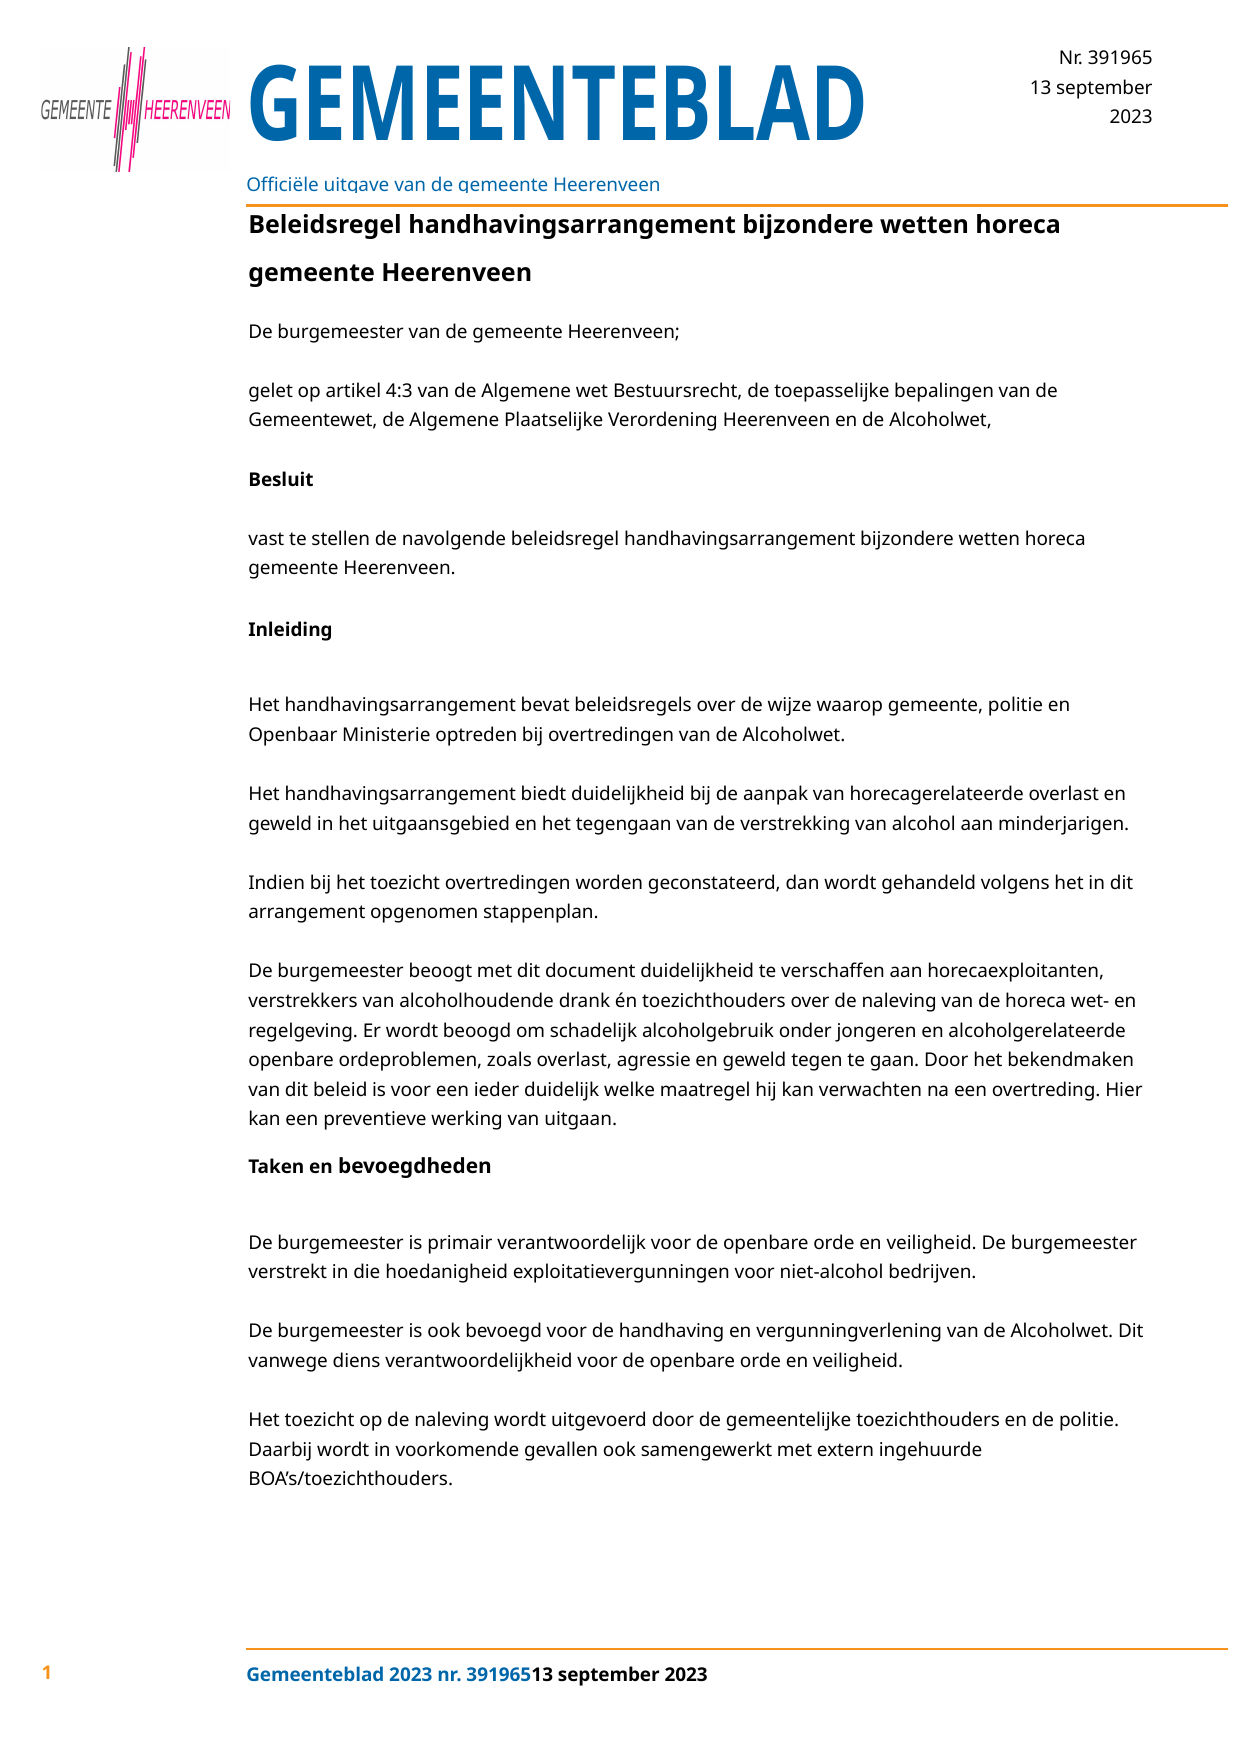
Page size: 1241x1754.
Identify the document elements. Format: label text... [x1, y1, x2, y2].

text Het toezicht op de naleving wordt uitgevoerd door de gemeentelijke toezichthouders en de politie. Daarbij wordt in voorkomende gevallen ook samengewerkt met extern ingehuurde BOA’s/toezichthouders. [248, 1406, 1152, 1491]
text Inleiding [248, 614, 1152, 642]
text vast te stellen de navolgende beleidsregel handhavingsarrangement bijzondere wetten horeca gemeente Heerenveen. [248, 525, 1152, 580]
text Het handhavingsarrangement biedt duidelijkheid bij de aanpak van horecagerelateerde overlast en geweld in het uitgaansgebied en het tegengaan van de verstrekking van alcohol aan minderjarigen. [248, 780, 1152, 836]
text De burgemeester van de gemeente Heerenveen; [248, 318, 1152, 344]
text gelet op artikel 4:3 van de Algemene wet Bestuursrecht, de toepasselijke bepalingen van de Gemeentewet, de Algemene Plaatselijke Verordening Heerenveen en de Alcoholwet, [248, 377, 1152, 432]
text De burgemeester is ook bevoegd voor de handhaving en vergunningverlening van de Alcoholwet. Dit vanwege diens verantwoordelijkheid voor de openbare orde en veiligheid. [248, 1318, 1152, 1373]
text Beleidsregel handhavingsarrangement bijzondere wetten horeca gemeente Heerenveen [248, 207, 1152, 288]
text Indien bij het toezicht overtredingen worden geconstateerd, dan wordt gehandeld volgens het in dit arrangement opgenomen stappenplan. [248, 869, 1152, 924]
text Taken en bevoegdheden [248, 1151, 1152, 1180]
text De burgemeester is primair verantwoordelijk voor de openbare orde en veiligheid. De burgemeester verstrekt in die hoedanigheid exploitatievergunningen voor niet-alcohol bedrijven. [248, 1229, 1152, 1284]
picture [41, 47, 231, 172]
text Het handhavingsarrangement bevat beleidsregels over de wijze waarop gemeente, politie en Openbaar Ministerie optreden bij overtredingen van de Alcoholwet. [248, 691, 1152, 747]
text Besluit [248, 466, 1152, 492]
text De burgemeester beoogt met dit document duidelijkheid te verschaffen aan horecaexploitanten, verstrekkers van alcoholhoudende drank én toezichthouders over de naleving van de horeca wet- en regelgeving. Er wordt beoogd om schadelijk alcoholgebruik onder jongeren en alcoholgerelateerde openbare ordeproblemen, zoals overlast, agressie en geweld tegen te gaan. Door het bekendmaken van dit beleid is voor een ieder duidelijk welke maatregel hij kan verwachten na een overtreding. Hier kan een preventieve werking van uitgaan. [248, 958, 1152, 1131]
